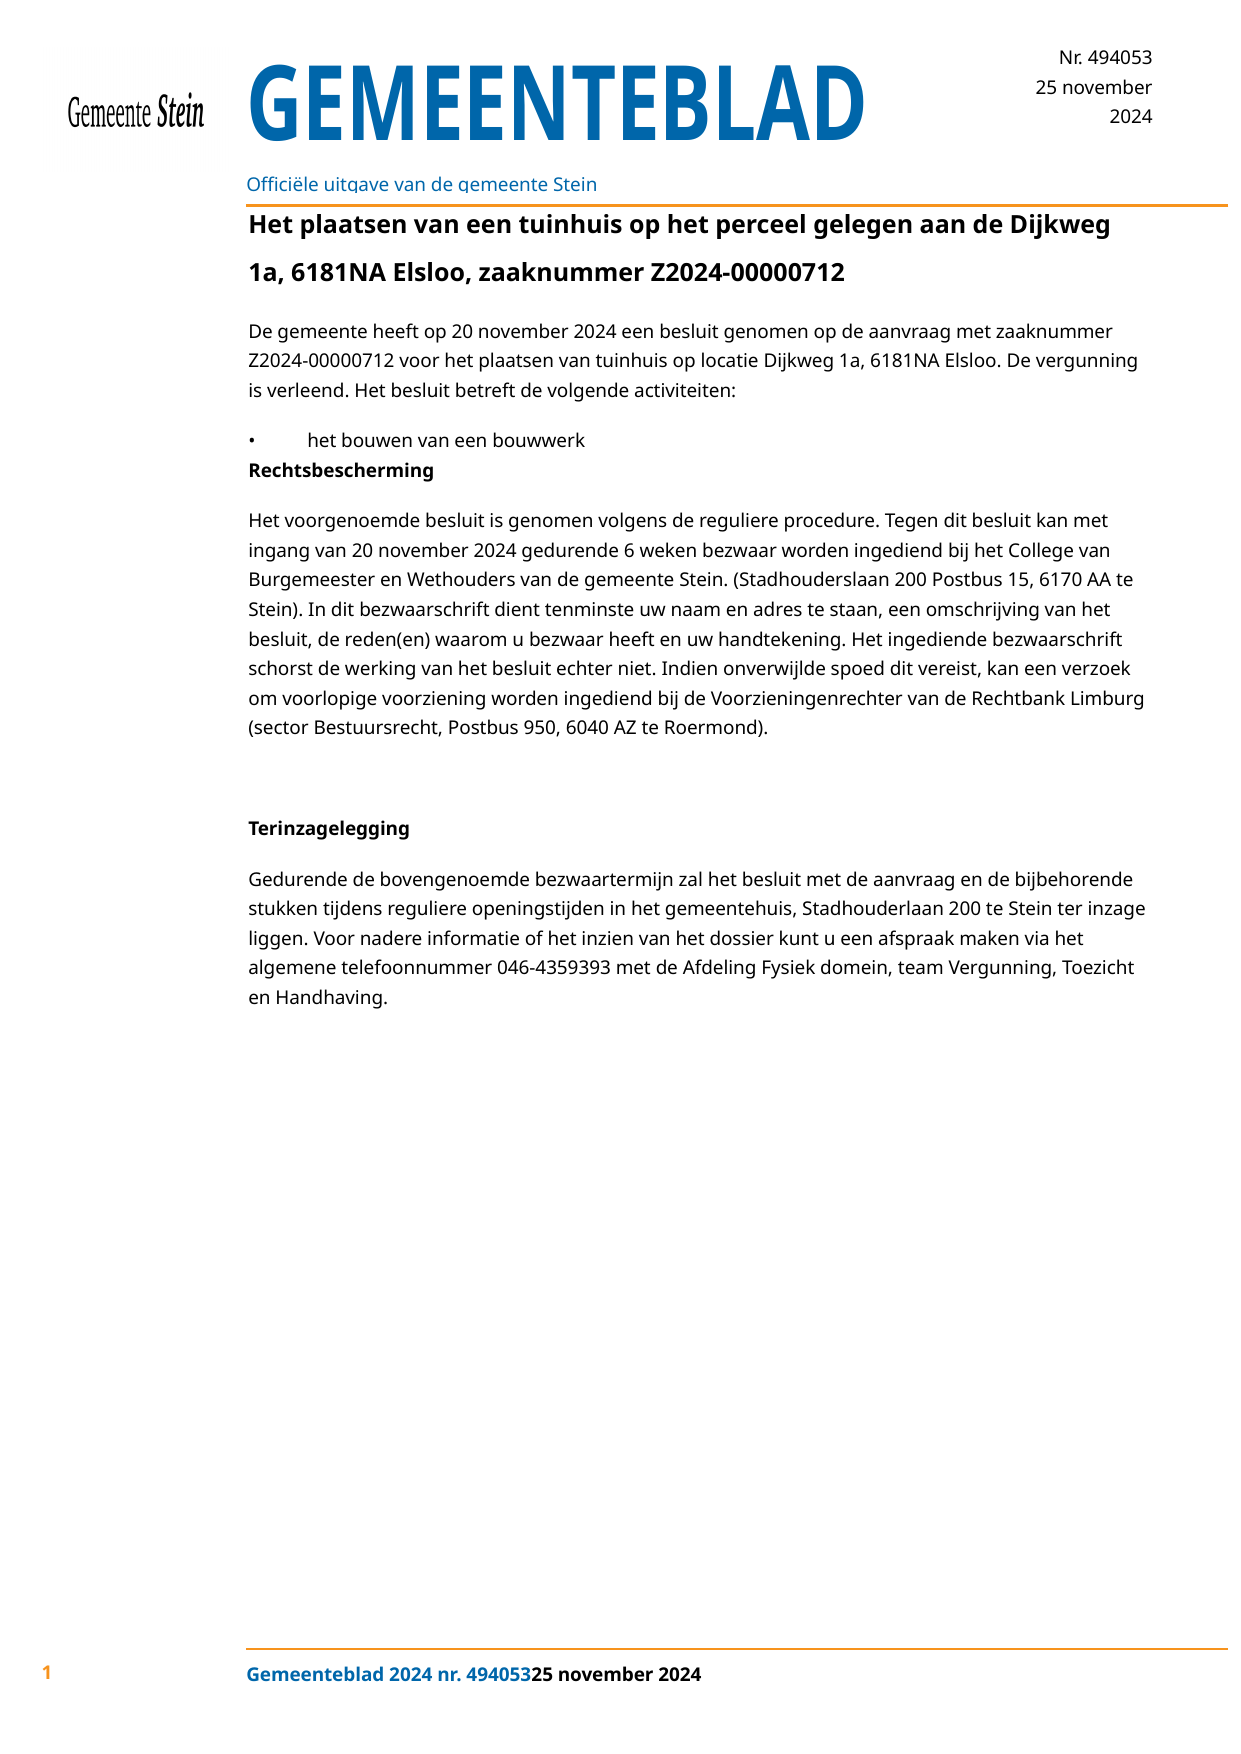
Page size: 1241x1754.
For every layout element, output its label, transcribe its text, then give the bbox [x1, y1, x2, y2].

text Terinzagelegging [248, 815, 1152, 841]
text Rechtsbescherming [248, 457, 1152, 483]
picture [41, 47, 231, 172]
list het bouwen van een bouwwerk [248, 427, 1152, 453]
text Het plaatsen van een tuinhuis op het perceel gelegen aan de Dijkweg 1a, 6181NA Elsloo, zaaknummer Z2024-00000712 [248, 207, 1152, 288]
text Het voorgenoemde besluit is genomen volgens de reguliere procedure. Tegen dit besluit kan met ingang van 20 november 2024 gedurende 6 weken bezwaar worden ingediend bij het College van Burgemeester en Wethouders van de gemeente Stein. (Stadhouderslaan 200 Postbus 15, 6170 AA te Stein). In dit bezwaarschrift dient tenminste uw naam en adres te staan, een omschrijving van het besluit, de reden(en) waarom u bezwaar heeft en uw handtekening. Het ingediende bezwaarschrift schorst de werking van het besluit echter niet. Indien onverwijlde spoed dit vereist, kan een verzoek om voorlopige voorziening worden ingediend bij de Voorzieningenrechter van de Rechtbank Limburg (sector Bestuursrecht, Postbus 950, 6040 AZ te Roermond). [248, 507, 1152, 740]
text De gemeente heeft op 20 november 2024 een besluit genomen op de aanvraag met zaaknummer Z2024-00000712 voor het plaatsen van tuinhuis op locatie Dijkweg 1a, 6181NA Elsloo. De vergunning is verleend. Het besluit betreft de volgende activiteiten: [248, 318, 1152, 403]
text Gedurende de bovengenoemde bezwaartermijn zal het besluit met de aanvraag en de bijbehorende stukken tijdens reguliere openingstijden in het gemeentehuis, Stadhouderlaan 200 te Stein ter inzage liggen. Voor nadere informatie of het inzien van het dossier kunt u een afspraak maken via het algemene telefoonnummer 046-4359393 met de Afdeling Fysiek domein, team Vergunning, Toezicht en Handhaving. [248, 866, 1152, 1010]
